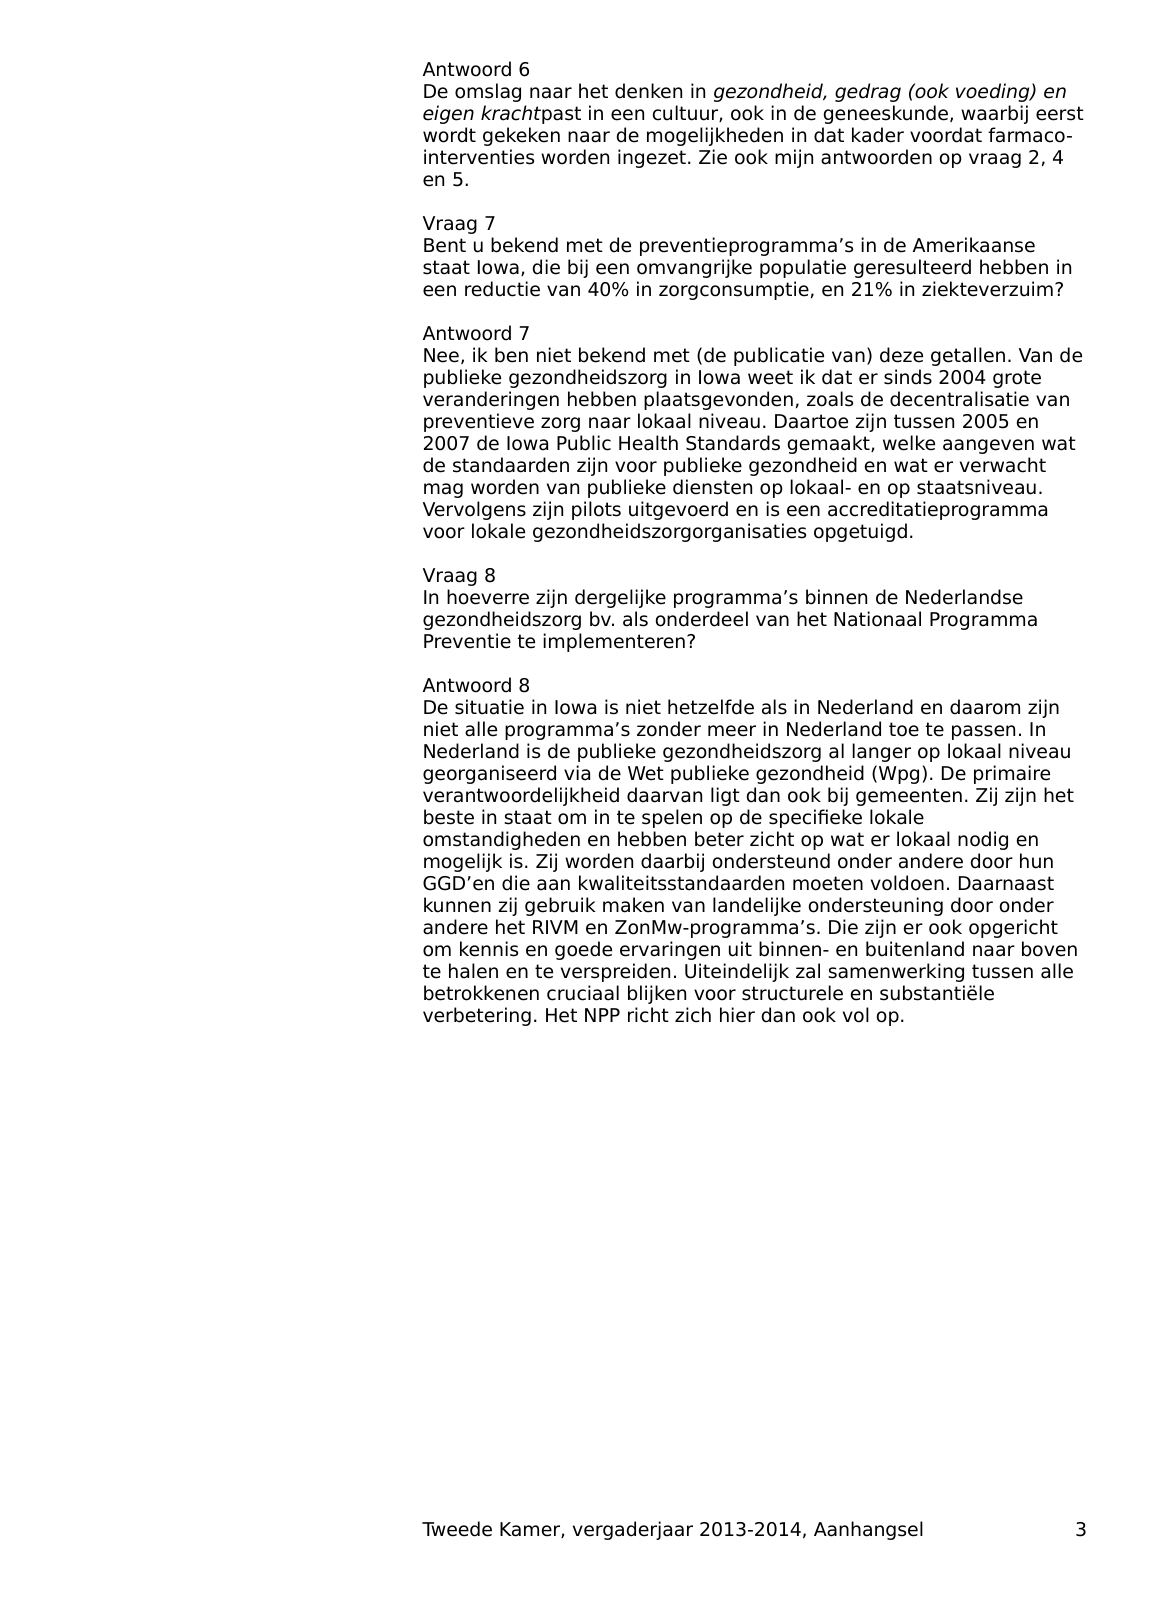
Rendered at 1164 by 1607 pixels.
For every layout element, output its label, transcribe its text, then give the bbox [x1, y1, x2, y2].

text Nee, ik ben niet bekend met (de publicatie van) deze getallen. Van de publieke gezondheidszorg in Iowa weet ik dat er sinds 2004 grote veranderingen hebben plaatsgevonden, zoals de decentralisatie van preventieve zorg naar lokaal niveau. Daartoe zijn tussen 2005 en 2007 de Iowa Public Health Standards gemaakt, welke aangeven wat de standaarden zijn voor publieke gezondheid en wat er verwacht mag worden van publieke diensten op lokaal- en op staatsniveau. Vervolgens zijn pilots uitgevoerd en is een accreditatieprogramma voor lokale gezondheidszorgorganisaties opgetuigd. [422, 345, 1087, 543]
text In hoeverre zijn dergelijke programma’s binnen de Nederlandse gezondheidszorg bv. als onderdeel van het Nationaal Programma Preventie te implementeren? [422, 587, 1087, 653]
text De situatie in Iowa is niet hetzelfde als in Nederland en daarom zijn niet alle programma’s zonder meer in Nederland toe te passen. In Nederland is de publieke gezondheidszorg al langer op lokaal niveau georganiseerd via de Wet publieke gezondheid (Wpg). De primaire verantwoordelijkheid daarvan ligt dan ook bij gemeenten. Zij zijn het beste in staat om in te spelen op de specifieke lokale omstandigheden en hebben beter zicht op wat er lokaal nodig en mogelijk is. Zij worden daarbij ondersteund onder andere door hun GGD’en die aan kwaliteitsstandaarden moeten voldoen. Daarnaast kunnen zij gebruik maken van landelijke ondersteuning door onder andere het RIVM en ZonMw-programma’s. Die zijn er ook opgericht om kennis en goede ervaringen uit binnen- en buitenland naar boven te halen en te verspreiden. Uiteindelijk zal samenwerking tussen alle betrokkenen cruciaal blijken voor structurele en substantiële verbetering. Het NPP richt zich hier dan ook vol op. [422, 697, 1087, 1027]
text Antwoord 8 [422, 675, 1087, 697]
text Antwoord 6 [422, 59, 1087, 81]
text Vraag 8 [422, 565, 1087, 587]
text Bent u bekend met de preventieprogramma’s in de Amerikaanse staat Iowa, die bij een omvangrijke populatie geresulteerd hebben in een reductie van 40% in zorgconsumptie, en 21% in ziekteverzuim? [422, 235, 1087, 301]
text Antwoord 7 [422, 323, 1087, 345]
text Vraag 7 [422, 213, 1087, 235]
text De omslag naar het denken in gezondheid, gedrag (ook voeding) en eigen krachtpast in een cultuur, ook in de geneeskunde, waarbij eerst wordt gekeken naar de mogelijkheden in dat kader voordat farmaco-interventies worden ingezet. Zie ook mijn antwoorden op vraag 2, 4 en 5. [422, 81, 1087, 191]
